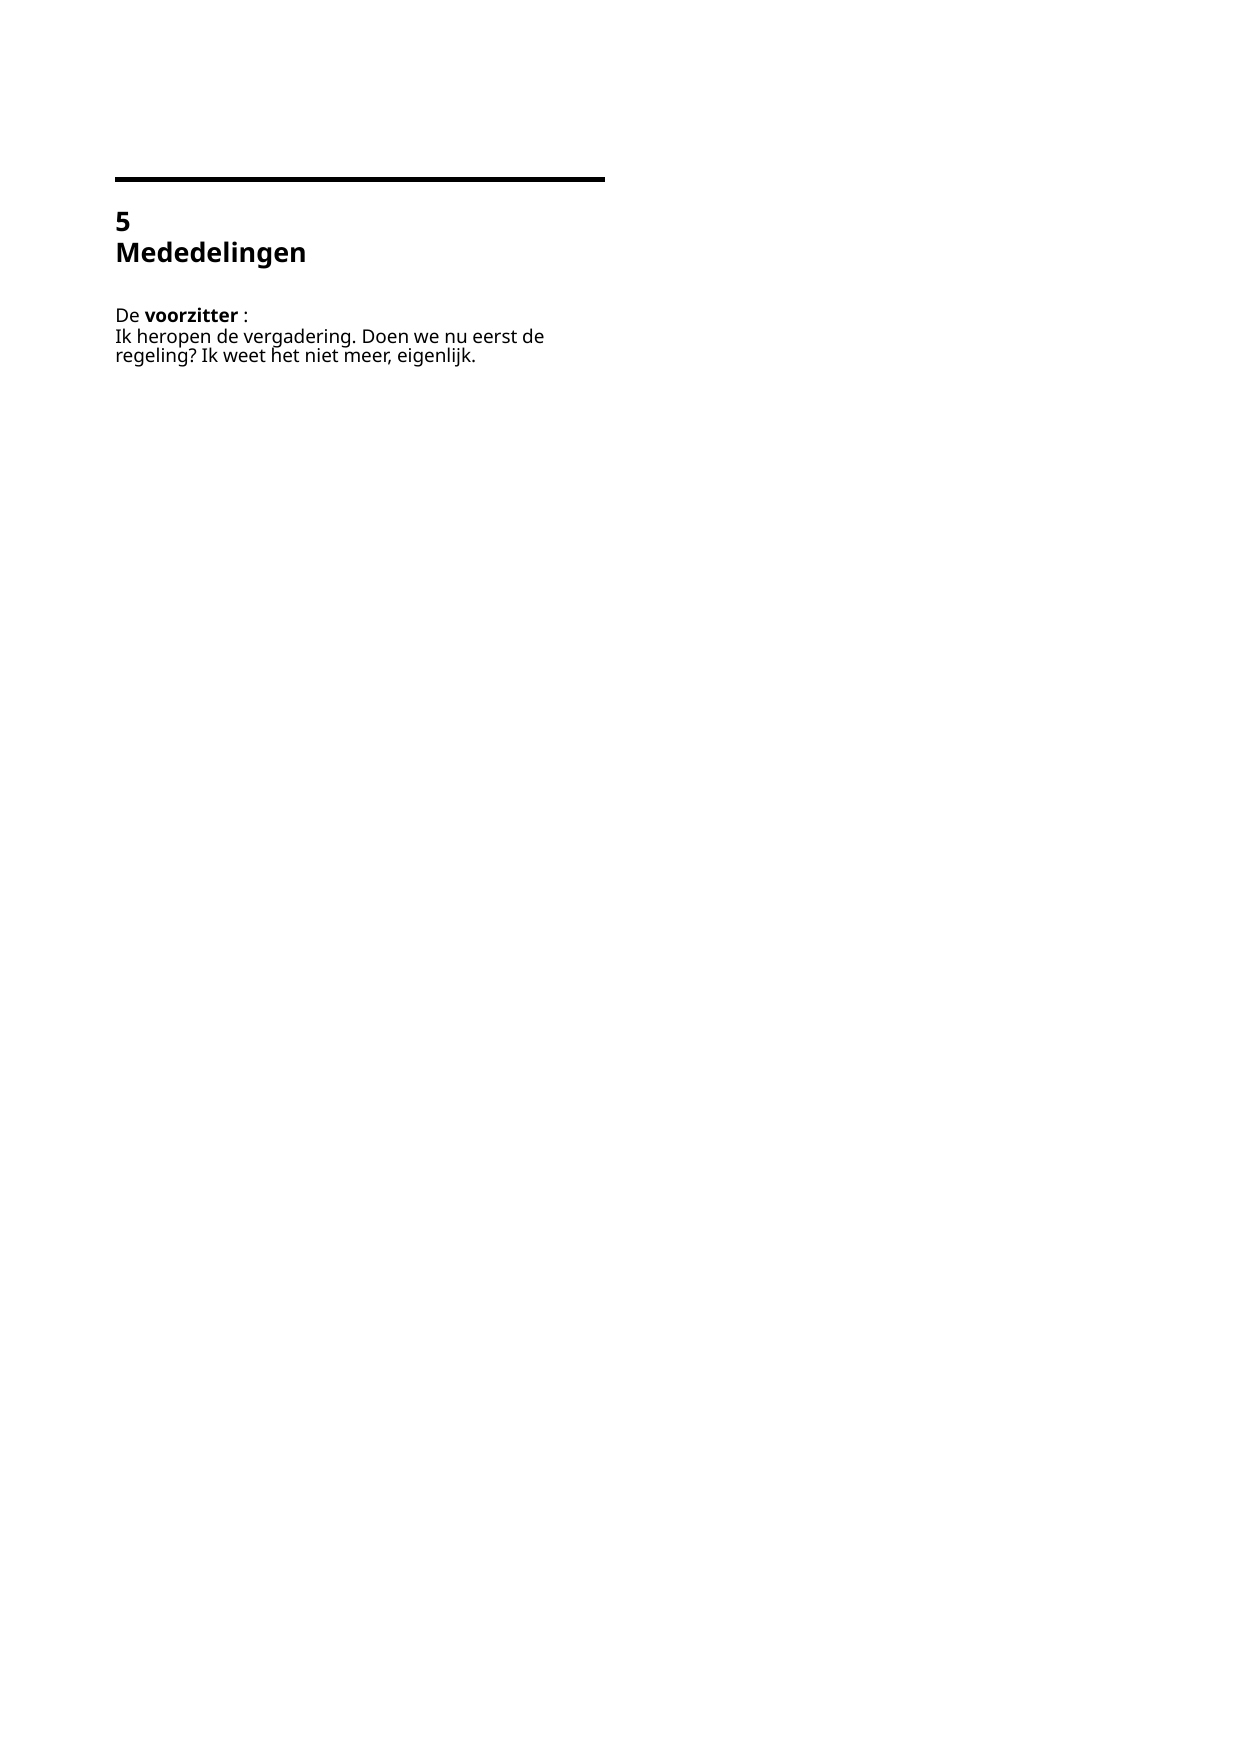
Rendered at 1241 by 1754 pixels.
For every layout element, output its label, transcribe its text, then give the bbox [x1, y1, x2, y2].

text Ik heropen de vergadering. Doen we nu eerst de regeling? Ik weet het niet meer, eigenlijk. [115, 328, 605, 367]
text 5 [115, 203, 605, 239]
text De voorzitter : [115, 302, 605, 328]
text Mededelingen [115, 239, 605, 283]
